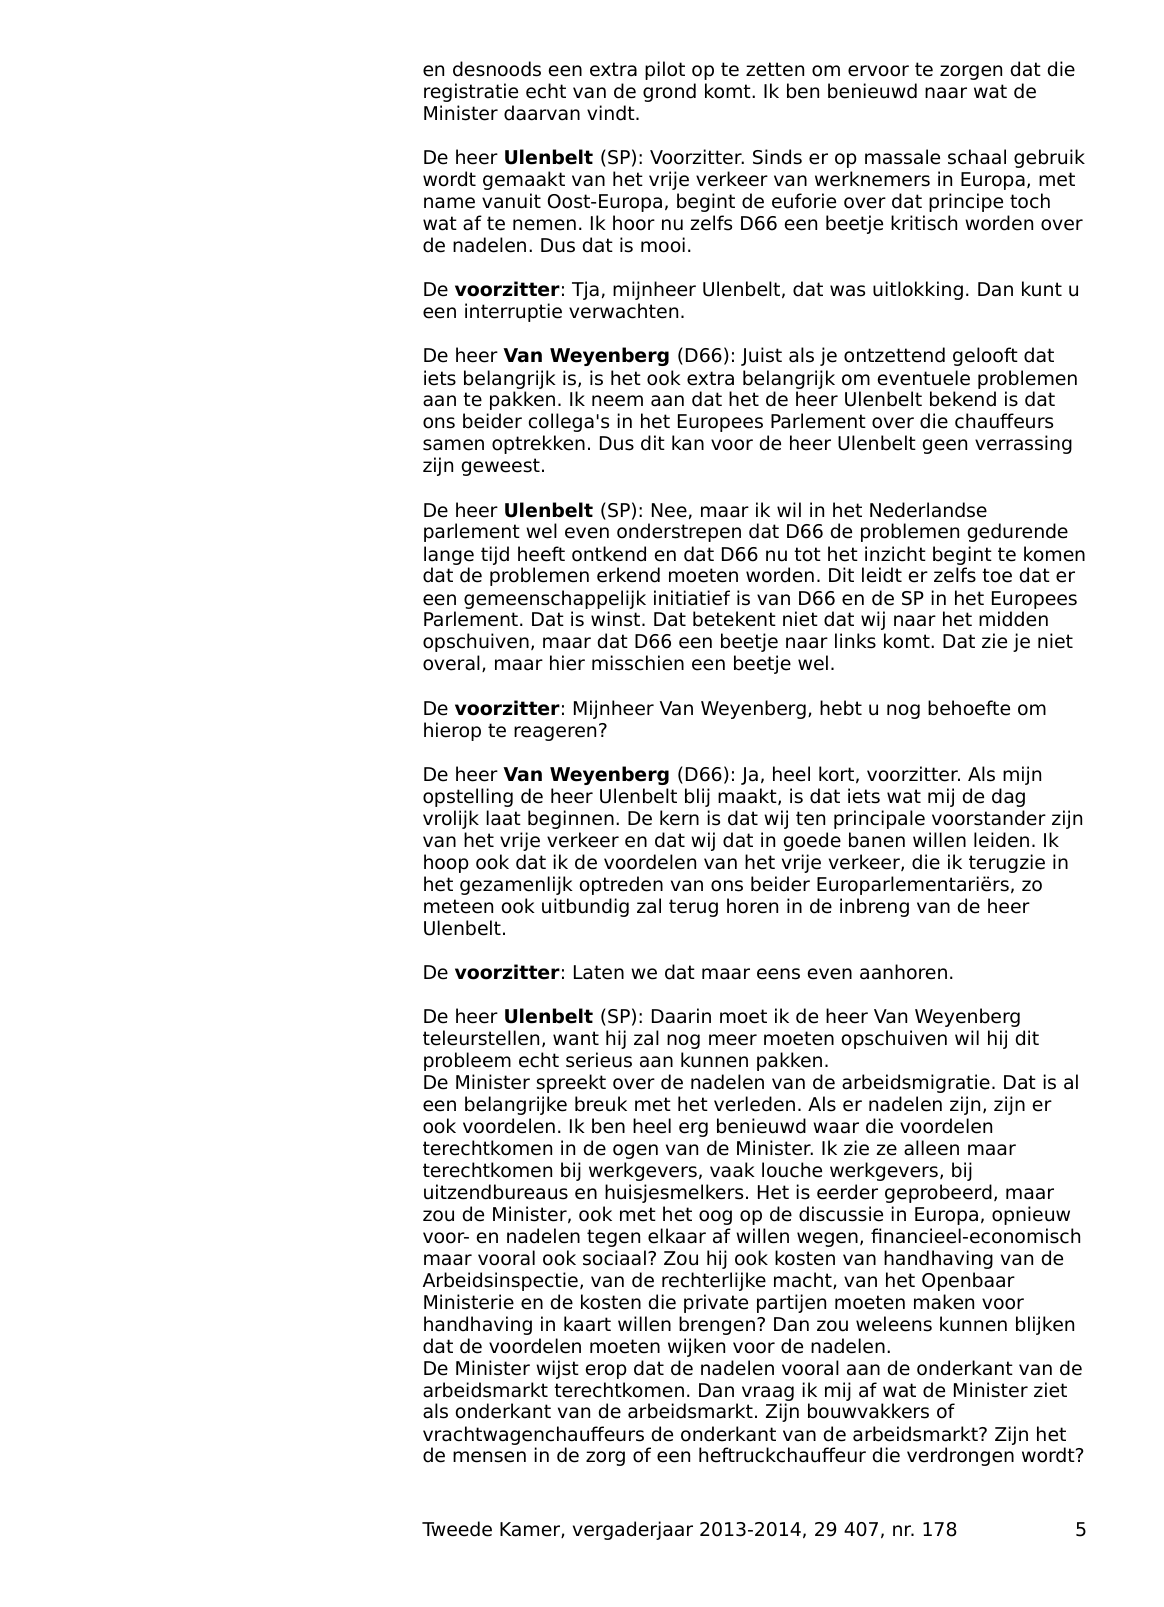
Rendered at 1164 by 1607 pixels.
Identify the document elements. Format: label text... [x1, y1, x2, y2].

text De voorzitter: Tja, mijnheer Ulenbelt, dat was uitlokking. Dan kunt u een interruptie verwachten. [422, 279, 1087, 323]
text De voorzitter: Laten we dat maar eens even aanhoren. [422, 962, 1087, 984]
text De voorzitter: Mijnheer Van Weyenberg, hebt u nog behoefte om hierop te reageren? [422, 697, 1087, 741]
text De heer Van Weyenberg (D66): Juist als je ontzettend gelooft dat iets belangrijk is, is het ook extra belangrijk om eventuele problemen aan te pakken. Ik neem aan dat het de heer Ulenbelt bekend is dat ons beider collega's in het Europees Parlement over die chauffeurs samen optrekken. Dus dit kan voor de heer Ulenbelt geen verrassing zijn geweest. [422, 345, 1087, 477]
text De heer Ulenbelt (SP): Nee, maar ik wil in het Nederlandse parlement wel even onderstrepen dat D66 de problemen gedurende lange tijd heeft ontkend en dat D66 nu tot het inzicht begint te komen dat de problemen erkend moeten worden. Dit leidt er zelfs toe dat er een gemeenschappelijk initiatief is van D66 en de SP in het Europees Parlement. Dat is winst. Dat betekent niet dat wij naar het midden opschuiven, maar dat D66 een beetje naar links komt. Dat zie je niet overal, maar hier misschien een beetje wel. [422, 499, 1087, 675]
text De heer Van Weyenberg (D66): Ja, heel kort, voorzitter. Als mijn opstelling de heer Ulenbelt blij maakt, is dat iets wat mij de dag vrolijk laat beginnen. De kern is dat wij ten principale voorstander zijn van het vrije verkeer en dat wij dat in goede banen willen leiden. Ik hoop ook dat ik de voordelen van het vrije verkeer, die ik terugzie in het gezamenlijk optreden van ons beider Europarlementariërs, zo meteen ook uitbundig zal terug horen in de inbreng van de heer Ulenbelt. [422, 764, 1087, 939]
text De Minister spreekt over de nadelen van de arbeidsmigratie. Dat is al een belangrijke breuk met het verleden. Als er nadelen zijn, zijn er ook voordelen. Ik ben heel erg benieuwd waar die voordelen terechtkomen in de ogen van de Minister. Ik zie ze alleen maar terechtkomen bij werkgevers, vaak louche werkgevers, bij uitzendbureaus en huisjesmelkers. Het is eerder geprobeerd, maar zou de Minister, ook met het oog op de discussie in Europa, opnieuw voor- en nadelen tegen elkaar af willen wegen, financieel-economisch maar vooral ook sociaal? Zou hij ook kosten van handhaving van de Arbeidsinspectie, van de rechterlijke macht, van het Openbaar Ministerie en de kosten die private partijen moeten maken voor handhaving in kaart willen brengen? Dan zou weleens kunnen blijken dat de voordelen moeten wijken voor de nadelen. [422, 1072, 1087, 1357]
text De heer Ulenbelt (SP): Voorzitter. Sinds er op massale schaal gebruik wordt gemaakt van het vrije verkeer van werknemers in Europa, met name vanuit Oost-Europa, begint de euforie over dat principe toch wat af te nemen. Ik hoor nu zelfs D66 een beetje kritisch worden over de nadelen. Dus dat is mooi. [422, 147, 1087, 257]
text De heer Ulenbelt (SP): Daarin moet ik de heer Van Weyenberg teleurstellen, want hij zal nog meer moeten opschuiven wil hij dit probleem echt serieus aan kunnen pakken. [422, 1006, 1087, 1072]
text De Minister wijst erop dat de nadelen vooral aan de onderkant van de arbeidsmarkt terechtkomen. Dan vraag ik mij af wat de Minister ziet als onderkant van de arbeidsmarkt. Zijn bouwvakkers of vrachtwagenchauffeurs de onderkant van de arbeidsmarkt? Zijn het de mensen in de zorg of een heftruckchauffeur die verdrongen wordt? [422, 1357, 1087, 1467]
text en desnoods een extra pilot op te zetten om ervoor te zorgen dat die registratie echt van de grond komt. Ik ben benieuwd naar wat de Minister daarvan vindt. [422, 59, 1087, 125]
